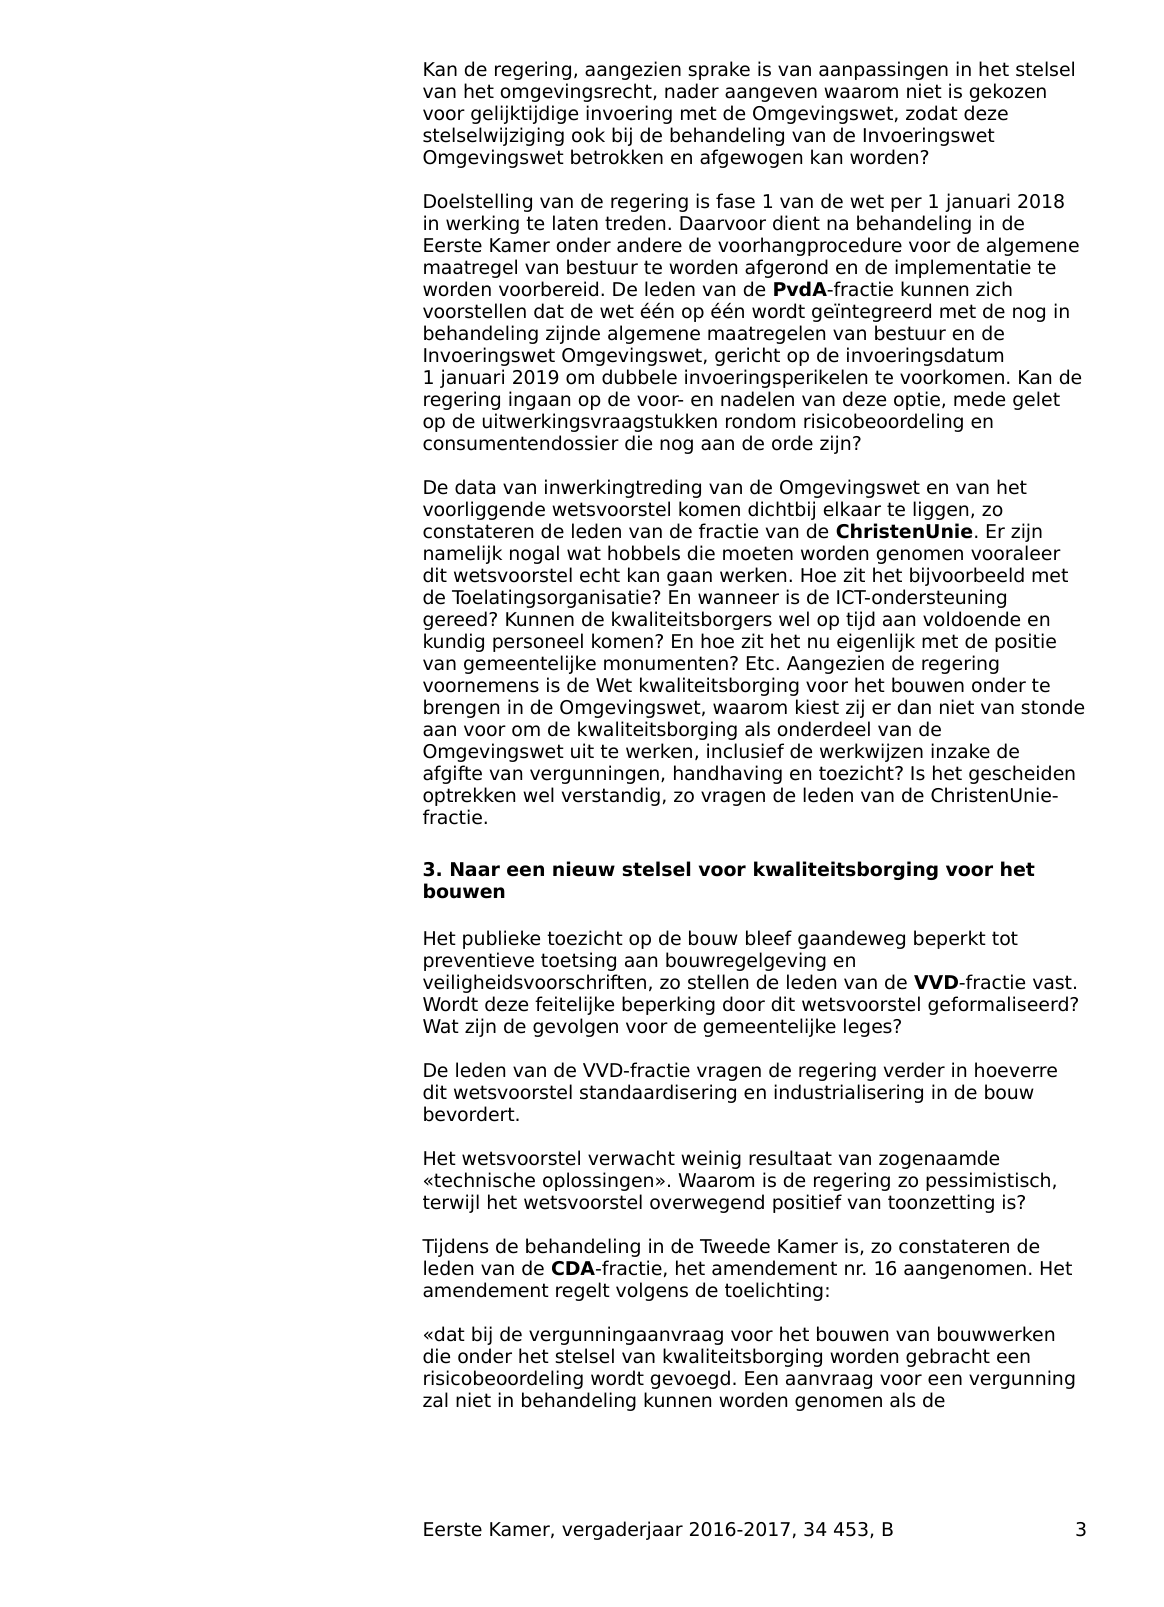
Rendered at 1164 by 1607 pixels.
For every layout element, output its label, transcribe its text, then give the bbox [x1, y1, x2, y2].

text Doelstelling van de regering is fase 1 van de wet per 1 januari 2018 in werking te laten treden. Daarvoor dient na behandeling in de Eerste Kamer onder andere de voorhangprocedure voor de algemene maatregel van bestuur te worden afgerond en de implementatie te worden voorbereid. De leden van de PvdA-fractie kunnen zich voorstellen dat de wet één op één wordt geïntegreerd met de nog in behandeling zijnde algemene maatregelen van bestuur en de Invoeringswet Omgevingswet, gericht op de invoeringsdatum 1 januari 2019 om dubbele invoeringsperikelen te voorkomen. Kan de regering ingaan op de voor- en nadelen van deze optie, mede gelet op de uitwerkingsvraagstukken rondom risicobeoordeling en consumentendossier die nog aan de orde zijn? [422, 191, 1087, 455]
subtitle 3. Naar een nieuw stelsel voor kwaliteitsborging voor het bouwen [422, 859, 1087, 903]
text Kan de regering, aangezien sprake is van aanpassingen in het stelsel van het omgevingsrecht, nader aangeven waarom niet is gekozen voor gelijktijdige invoering met de Omgevingswet, zodat deze stelselwijziging ook bij de behandeling van de Invoeringswet Omgevingswet betrokken en afgewogen kan worden? [422, 59, 1087, 169]
text Tijdens de behandeling in de Tweede Kamer is, zo constateren de leden van de CDA-fractie, het amendement nr. 16 aangenomen. Het amendement regelt volgens de toelichting: [422, 1236, 1087, 1302]
text De data van inwerkingtreding van de Omgevingswet en van het voorliggende wetsvoorstel komen dichtbij elkaar te liggen, zo constateren de leden van de fractie van de ChristenUnie. Er zijn namelijk nogal wat hobbels die moeten worden genomen vooraleer dit wetsvoorstel echt kan gaan werken. Hoe zit het bijvoorbeeld met de Toelatingsorganisatie? En wanneer is de ICT-ondersteuning gereed? Kunnen de kwaliteitsborgers wel op tijd aan voldoende en kundig personeel komen? En hoe zit het nu eigenlijk met de positie van gemeentelijke monumenten? Etc. Aangezien de regering voornemens is de Wet kwaliteitsborging voor het bouwen onder te brengen in de Omgevingswet, waarom kiest zij er dan niet van stonde aan voor om de kwaliteitsborging als onderdeel van de Omgevingswet uit te werken, inclusief de werkwijzen inzake de afgifte van vergunningen, handhaving en toezicht? Is het gescheiden optrekken wel verstandig, zo vragen de leden van de ChristenUnie-fractie. [422, 477, 1087, 829]
text «dat bij de vergunningaanvraag voor het bouwen van bouwwerken die onder het stelsel van kwaliteitsborging worden gebracht een risicobeoordeling wordt gevoegd. Een aanvraag voor een vergunning zal niet in behandeling kunnen worden genomen als de [422, 1324, 1087, 1412]
text De leden van de VVD-fractie vragen de regering verder in hoeverre dit wetsvoorstel standaardisering en industrialisering in de bouw bevordert. [422, 1060, 1087, 1126]
text Het wetsvoorstel verwacht weinig resultaat van zogenaamde «technische oplossingen». Waarom is de regering zo pessimistisch, terwijl het wetsvoorstel overwegend positief van toonzetting is? [422, 1148, 1087, 1214]
text Het publieke toezicht op de bouw bleef gaandeweg beperkt tot preventieve toetsing aan bouwregelgeving en veiligheidsvoorschriften, zo stellen de leden van de VVD-fractie vast. Wordt deze feitelijke beperking door dit wetsvoorstel geformaliseerd? Wat zijn de gevolgen voor de gemeentelijke leges? [422, 928, 1087, 1038]
